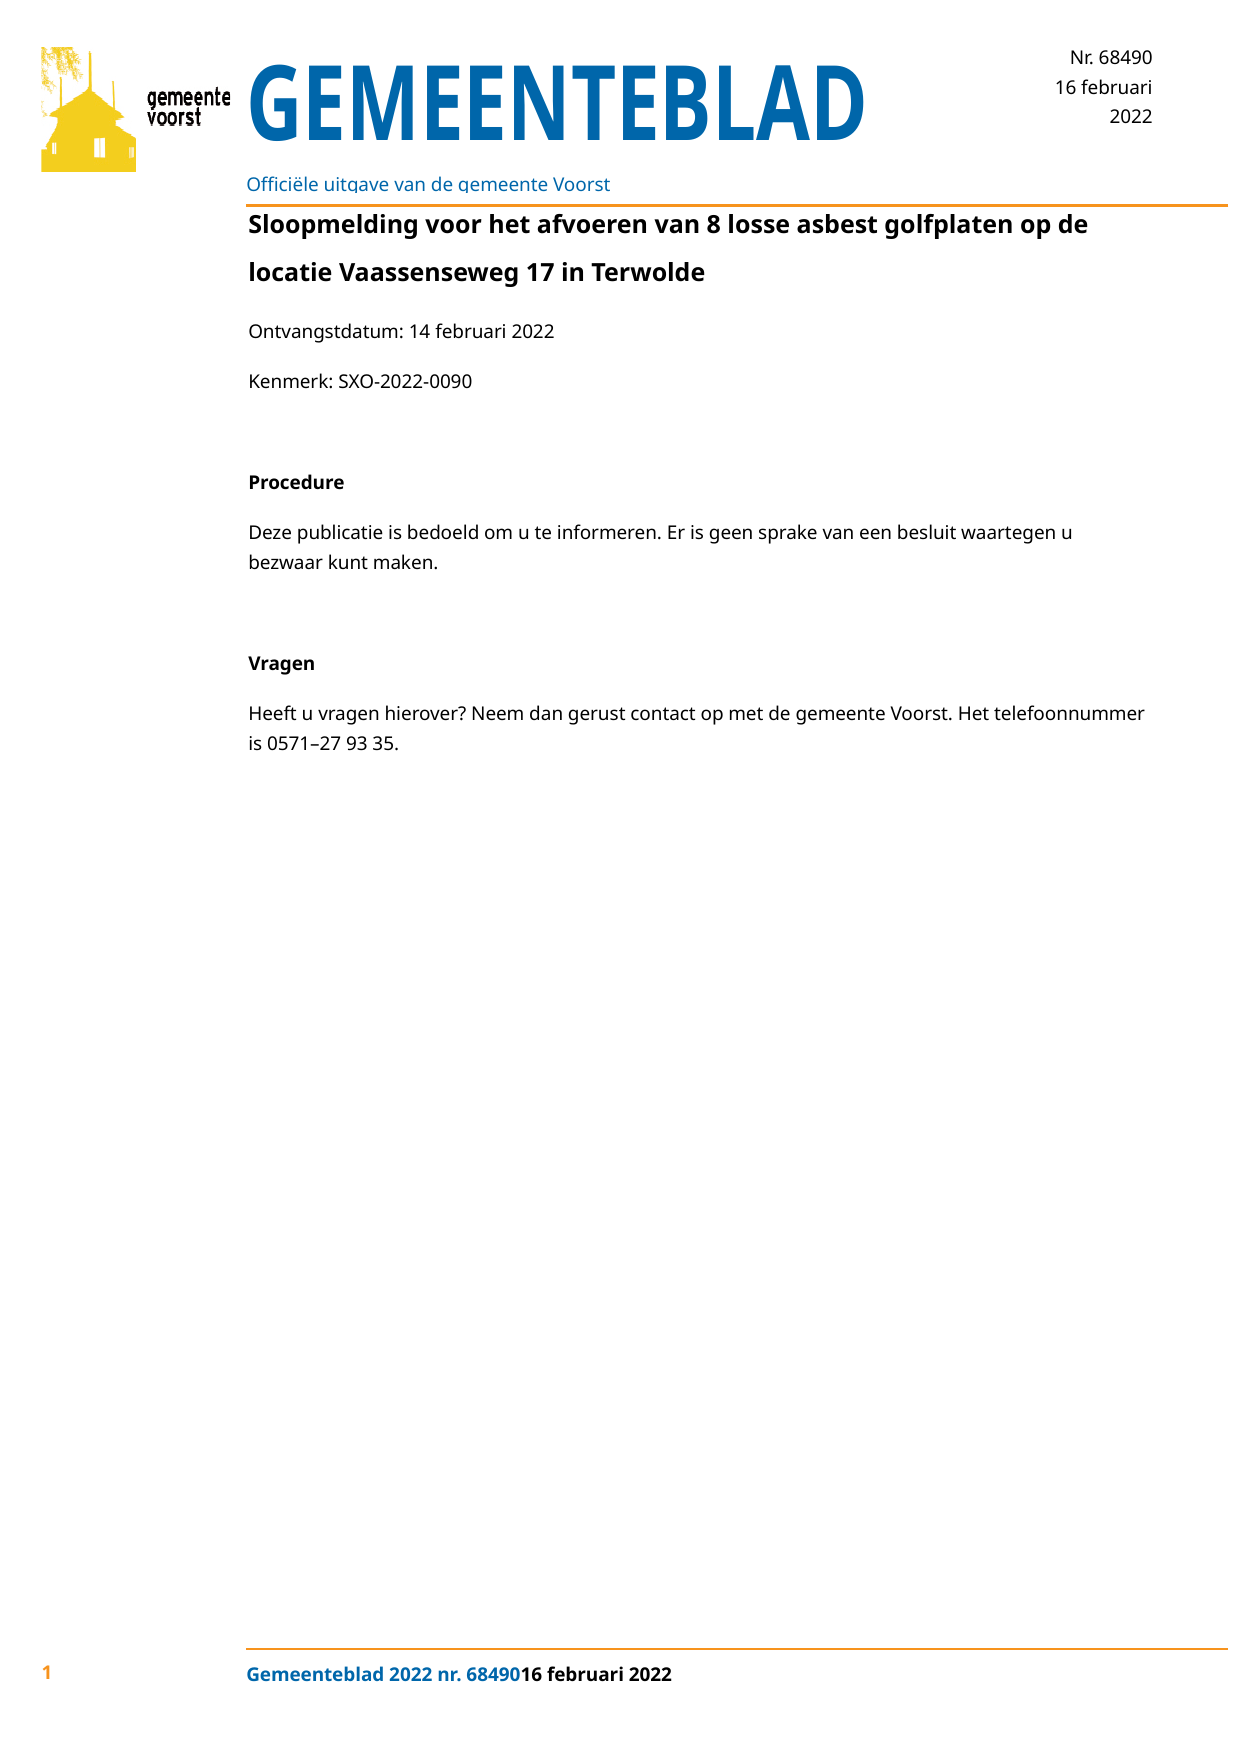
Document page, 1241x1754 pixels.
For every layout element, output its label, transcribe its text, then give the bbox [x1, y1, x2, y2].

text Vragen [248, 650, 1152, 676]
picture [41, 47, 231, 172]
text Heeft u vragen hierover? Neem dan gerust contact op met de gemeente Voorst. Het telefoonnummer is 0571–27 93 35. [248, 700, 1152, 756]
text Deze publicatie is bedoeld om u te informeren. Er is geen sprake van een besluit waartegen u bezwaar kunt maken. [248, 519, 1152, 575]
text Kenmerk: SXO-2022-0090 [248, 368, 1152, 394]
text Procedure [248, 469, 1152, 495]
text Ontvangstdatum: 14 februari 2022 [248, 318, 1152, 344]
text Sloopmelding voor het afvoeren van 8 losse asbest golfplaten op de locatie Vaassenseweg 17 in Terwolde [248, 207, 1152, 288]
